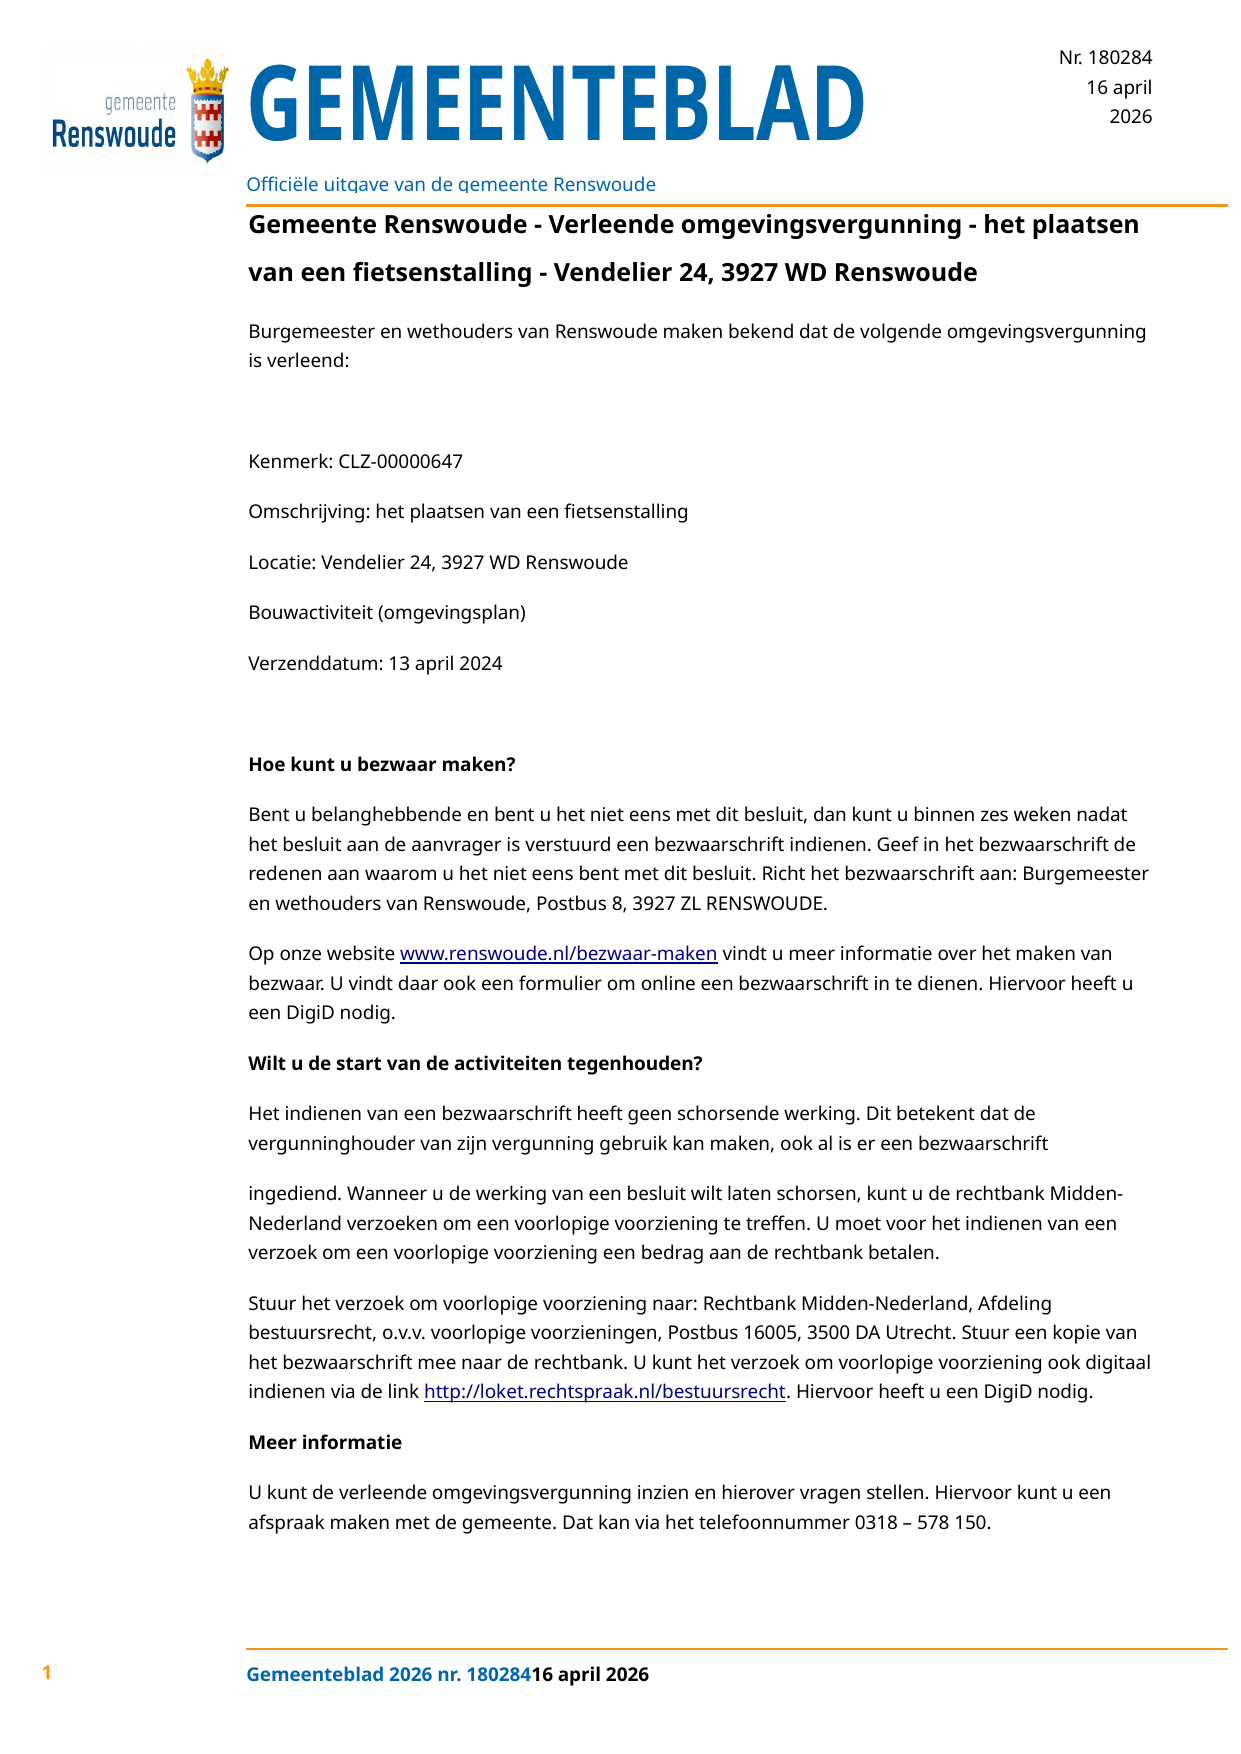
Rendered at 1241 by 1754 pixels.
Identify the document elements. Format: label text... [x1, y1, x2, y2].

text Wilt u de start van de activiteiten tegenhouden? [248, 1050, 1152, 1076]
text Bent u belanghebbende en bent u het niet eens met dit besluit, dan kunt u binnen zes weken nadat het besluit aan de aanvrager is verstuurd een bezwaarschrift indienen. Geef in het bezwaarschrift de redenen aan waarom u het niet eens bent met dit besluit. Richt het bezwaarschrift aan: Burgemeester en wethouders van Renswoude, Postbus 8, 3927 ZL RENSWOUDE. [248, 801, 1152, 916]
text Bouwactiviteit (omgevingsplan) [248, 599, 1152, 625]
text ingediend. Wanneer u de werking van een besluit wilt laten schorsen, kunt u de rechtbank Midden-Nederland verzoeken om een voorlopige voorziening te treffen. U moet voor het indienen van een verzoek om een voorlopige voorziening een bedrag aan de rechtbank betalen. [248, 1180, 1152, 1265]
text Hoe kunt u bezwaar maken? [248, 751, 1152, 777]
text Kenmerk: CLZ-00000647 [248, 448, 1152, 474]
text Verzenddatum: 13 april 2024 [248, 650, 1152, 676]
text Burgemeester en wethouders van Renswoude maken bekend dat de volgende omgevingsvergunning is verleend: [248, 318, 1152, 373]
text Omschrijving: het plaatsen van een fietsenstalling [248, 499, 1152, 524]
picture [41, 47, 231, 172]
text Stuur het verzoek om voorlopige voorziening naar: Rechtbank Midden-Nederland, Afdeling bestuursrecht, o.v.v. voorlopige voorzieningen, Postbus 16005, 3500 DA Utrecht. Stuur een kopie van het bezwaarschrift mee naar de rechtbank. U kunt het verzoek om voorlopige voorziening ook digitaal indienen via de link http://loket.rechtspraak.nl/bestuursrecht. Hiervoor heeft u een DigiD nodig. [248, 1290, 1152, 1404]
text Locatie: Vendelier 24, 3927 WD Renswoude [248, 549, 1152, 575]
text Op onze website www.renswoude.nl/bezwaar-maken vindt u meer informatie over het maken van bezwaar. U vindt daar ook een formulier om online een bezwaarschrift in te dienen. Hiervoor heeft u een DigiD nodig. [248, 940, 1152, 1025]
text Meer informatie [248, 1429, 1152, 1455]
text Het indienen van een bezwaarschrift heeft geen schorsende werking. Dit betekent dat de vergunninghouder van zijn vergunning gebruik kan maken, ook al is er een bezwaarschrift [248, 1100, 1152, 1156]
text U kunt de verleende omgevingsvergunning inzien en hierover vragen stellen. Hiervoor kunt u een afspraak maken met de gemeente. Dat kan via het telefoonnummer 0318 – 578 150. [248, 1479, 1152, 1535]
text Gemeente Renswoude - Verleende omgevingsvergunning - het plaatsen van een fietsenstalling - Vendelier 24, 3927 WD Renswoude [248, 207, 1152, 288]
